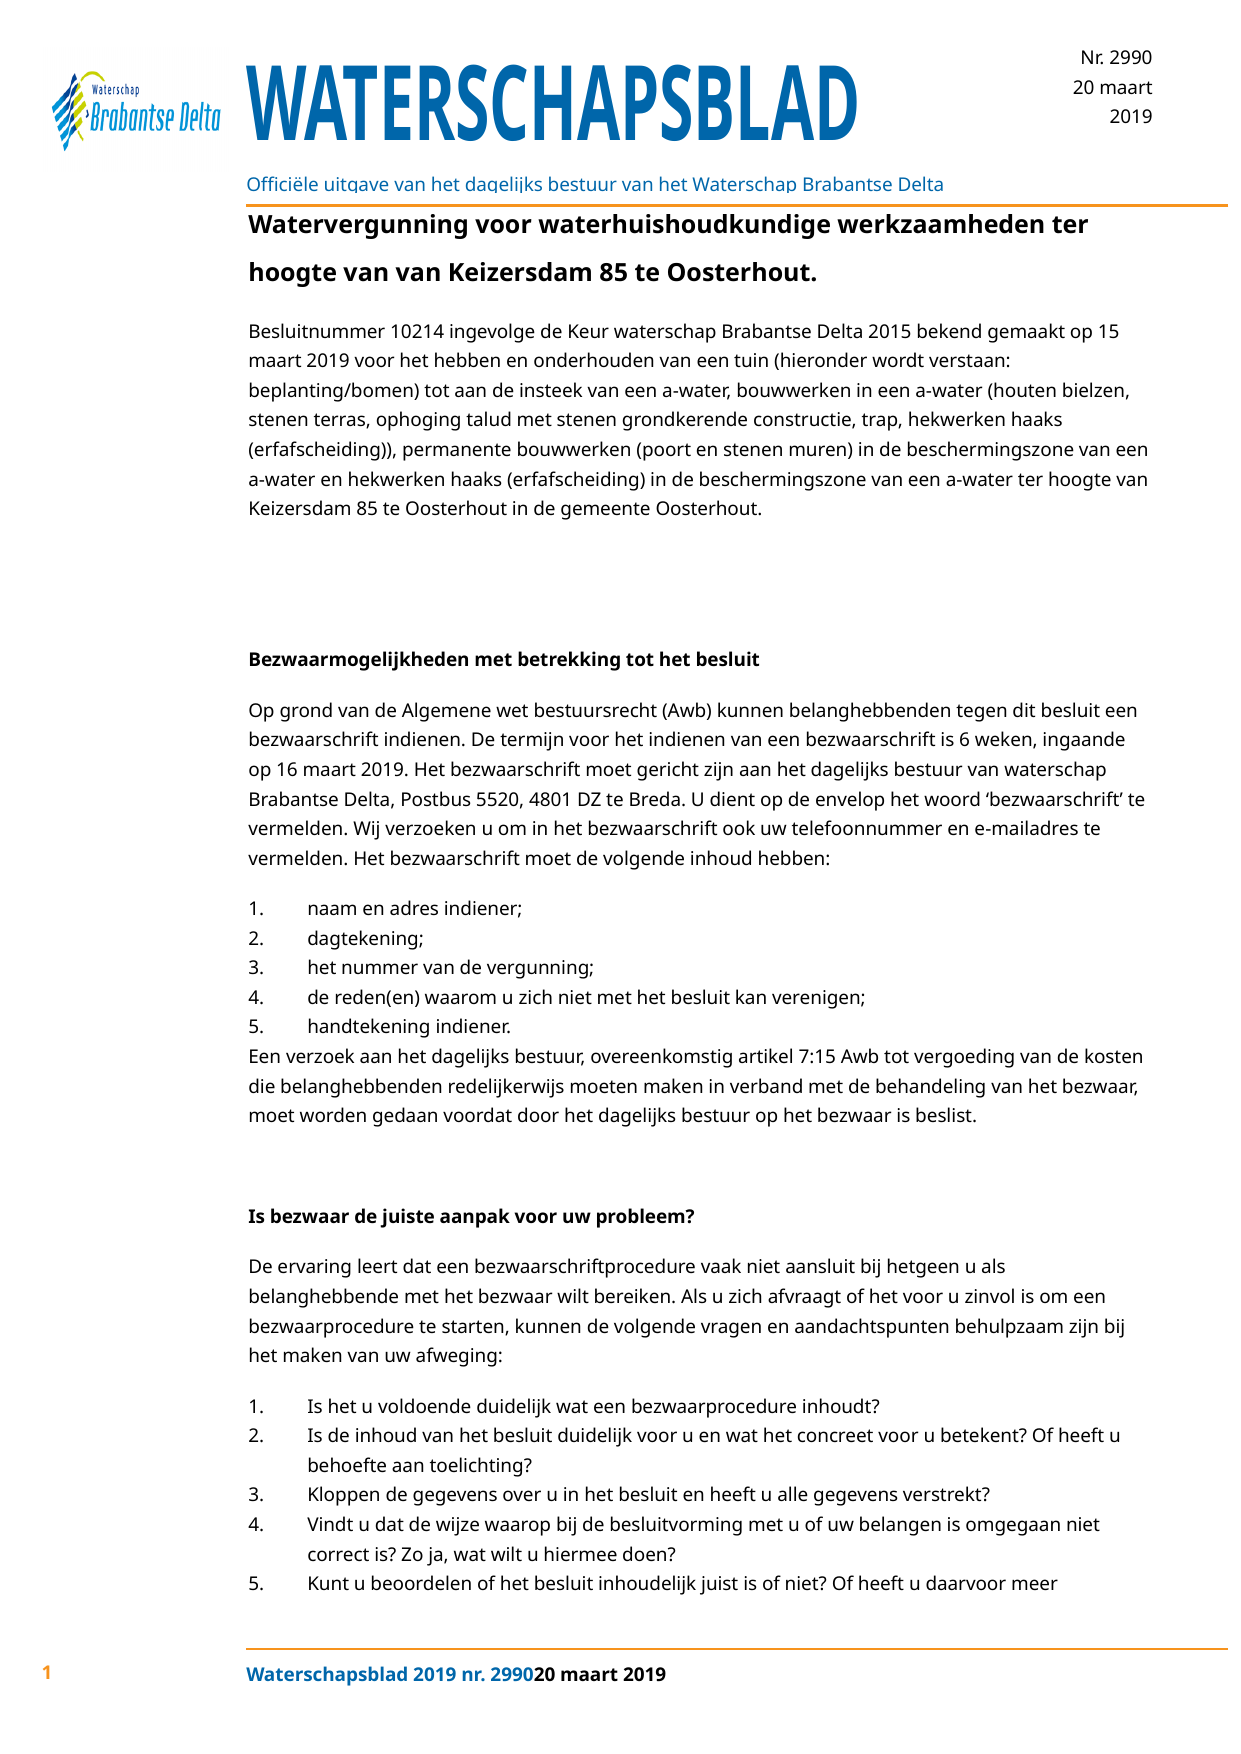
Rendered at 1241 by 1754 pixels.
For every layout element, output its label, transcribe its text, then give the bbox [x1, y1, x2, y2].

list Is de inhoud van het besluit duidelijk voor u en wat het concreet voor u betekent? Of heeft u behoefte aan toelichting? [248, 1422, 1152, 1478]
list naam en adres indiener; [248, 895, 1152, 921]
text Is bezwaar de juiste aanpak voor uw probleem? [248, 1203, 1152, 1229]
list dagtekening; [248, 925, 1152, 951]
list de reden(en) waarom u zich niet met het besluit kan verenigen; [248, 984, 1152, 1010]
list handtekening indiener. [248, 1014, 1152, 1039]
picture [41, 47, 231, 172]
text De ervaring leert dat een bezwaarschriftprocedure vaak niet aansluit bij hetgeen u als belanghebbende met het bezwaar wilt bereiken. Als u zich afvraagt of het voor u zinvol is om een bezwaarprocedure te starten, kunnen de volgende vragen en aandachtspunten behulpzaam zijn bij het maken van uw afweging: [248, 1254, 1152, 1368]
text Besluitnummer 10214 ingevolge de Keur waterschap Brabantse Delta 2015 bekend gemaakt op 15 maart 2019 voor het hebben en onderhouden van een tuin (hieronder wordt verstaan: beplanting/bomen) tot aan de insteek van een a-water, bouwwerken in een a-water (houten bielzen, stenen terras, ophoging talud met stenen grondkerende constructie, trap, hekwerken haaks (erfafscheiding)), permanente bouwwerken (poort en stenen muren) in de beschermingszone van een a-water en hekwerken haaks (erfafscheiding) in de beschermingszone van een a-water ter hoogte van Keizersdam 85 te Oosterhout in de gemeente Oosterhout. [248, 318, 1152, 521]
list Is het u voldoende duidelijk wat een bezwaarprocedure inhoudt? [248, 1393, 1152, 1419]
text Een verzoek aan het dagelijks bestuur, overeenkomstig artikel 7:15 Awb tot vergoeding van de kosten die belanghebbenden redelijkerwijs moeten maken in verband met de behandeling van het bezwaar, moet worden gedaan voordat door het dagelijks bestuur op het bezwaar is beslist. [248, 1043, 1152, 1128]
list het nummer van de vergunning; [248, 954, 1152, 980]
list Vindt u dat de wijze waarop bij de besluitvorming met u of uw belangen is omgegaan niet correct is? Zo ja, wat wilt u hiermee doen? [248, 1511, 1152, 1567]
text Op grond van de Algemene wet bestuursrecht (Awb) kunnen belanghebbenden tegen dit besluit een bezwaarschrift indienen. De termijn voor het indienen van een bezwaarschrift is 6 weken, ingaande op 16 maart 2019. Het bezwaarschrift moet gericht zijn aan het dagelijks bestuur van waterschap Brabantse Delta, Postbus 5520, 4801 DZ te Breda. U dient op de envelop het woord ‘bezwaarschrift’ te vermelden. Wij verzoeken u om in het bezwaarschrift ook uw telefoonnummer en e‑mailadres te vermelden. Het bezwaarschrift moet de volgende inhoud hebben: [248, 697, 1152, 871]
text Watervergunning voor waterhuishoudkundige werkzaamheden ter hoogte van van Keizersdam 85 te Oosterhout. [248, 207, 1152, 288]
list Kloppen de gegevens over u in het besluit en heeft u alle gegevens verstrekt? [248, 1482, 1152, 1507]
list Kunt u beoordelen of het besluit inhoudelijk juist is of niet? Of heeft u daarvoor meer [248, 1570, 1152, 1596]
text Bezwaarmogelijkheden met betrekking tot het besluit [248, 647, 1152, 672]
